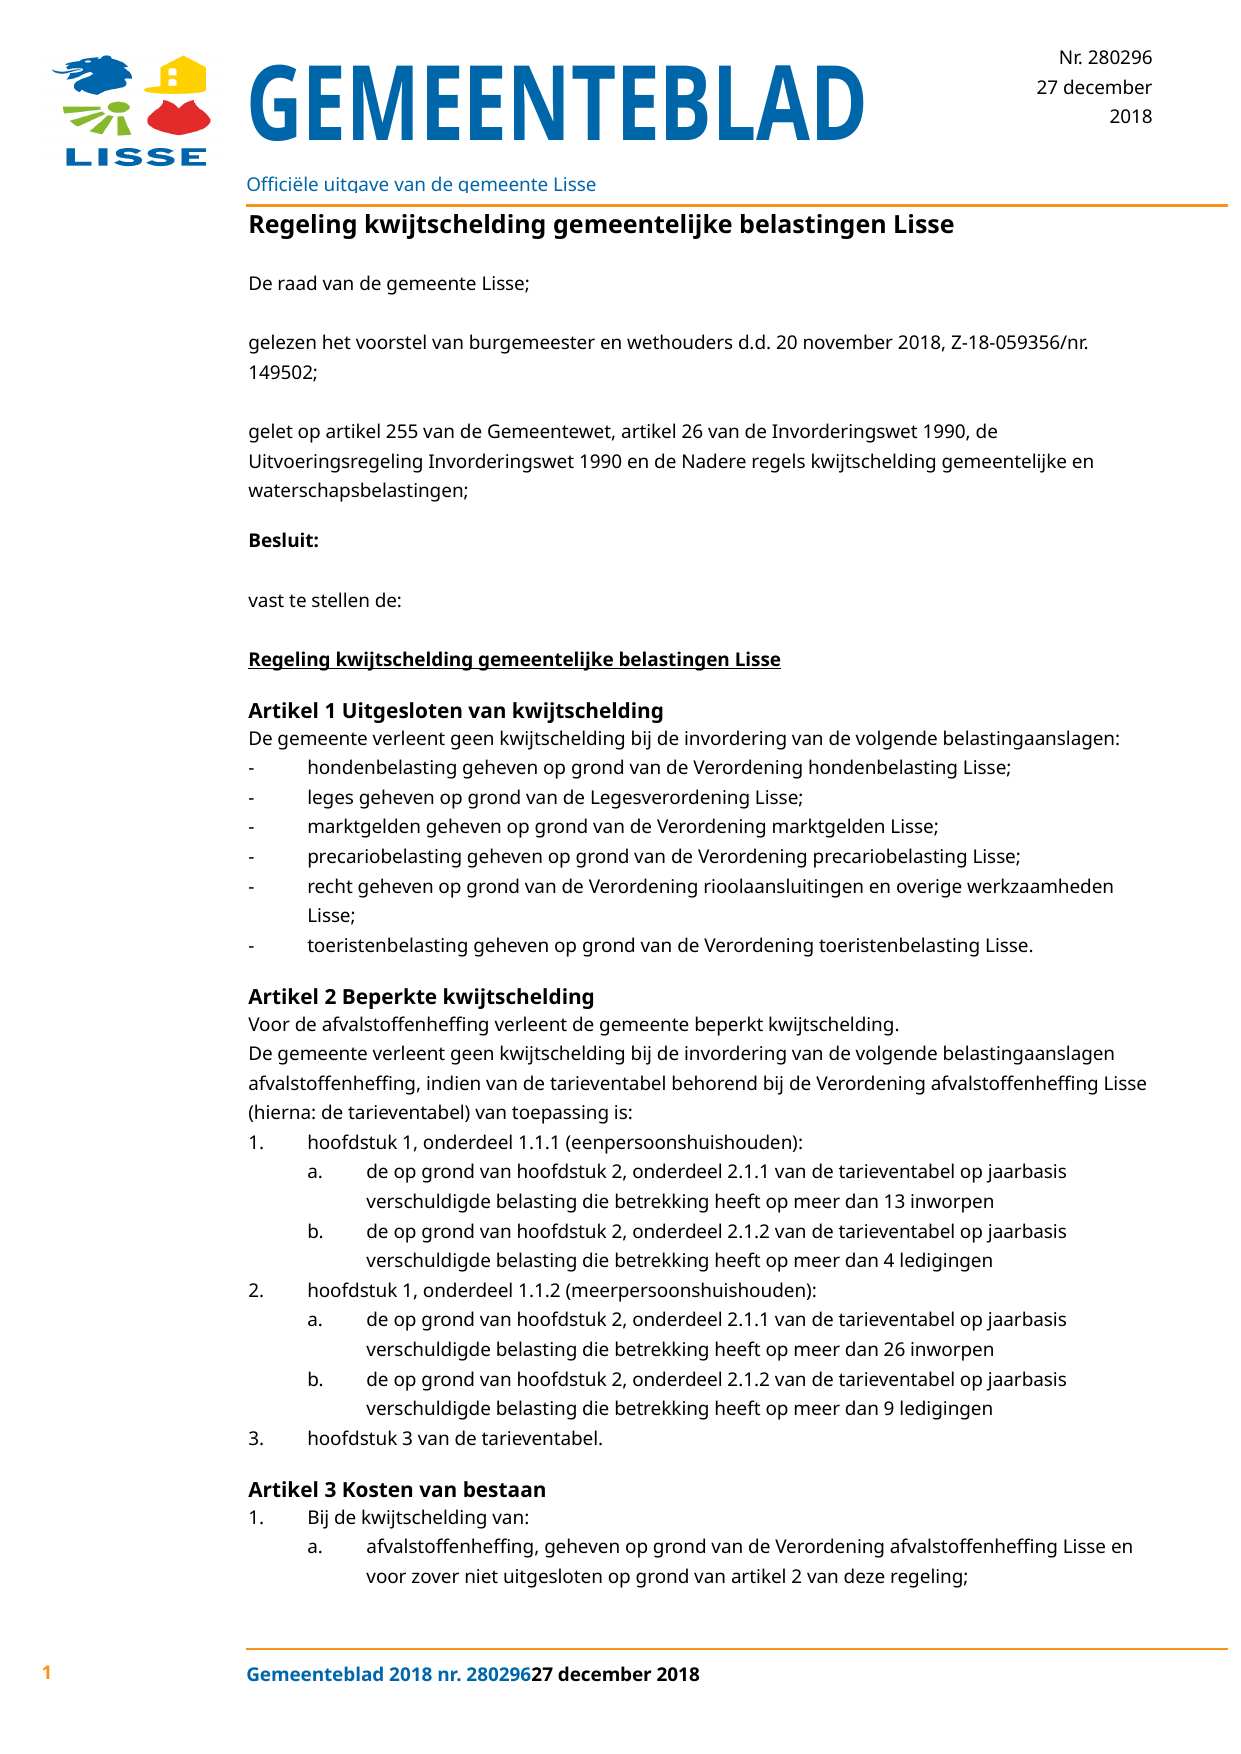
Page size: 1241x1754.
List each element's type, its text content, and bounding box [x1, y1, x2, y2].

text De gemeente verleent geen kwijtschelding bij de invordering van de volgende belastingaanslagen afvalstoffenheffing, indien van de tarieventabel behorend bij de Verordening afvalstoffenheffing Lisse (hierna: de tarieventabel) van toepassing is: [248, 1040, 1152, 1125]
list precariobelasting geheven op grond van de Verordening precariobelasting Lisse; [248, 843, 1152, 869]
text gelet op artikel 255 van de Gemeentewet, artikel 26 van de Invorderingswet 1990, de Uitvoeringsregeling Invorderingswet 1990 en de Nadere regels kwijtschelding gemeentelijke en waterschapsbelastingen; [248, 418, 1152, 503]
list Bij de kwijtschelding van: [248, 1504, 1152, 1529]
list de op grond van hoofdstuk 2, onderdeel 2.1.1 van de tarieventabel op jaarbasis verschuldigde belasting die betrekking heeft op meer dan 13 inworpen [307, 1159, 1152, 1214]
list hondenbelasting geheven op grond van de Verordening hondenbelasting Lisse; [248, 754, 1152, 780]
list marktgelden geheven op grond van de Verordening marktgelden Lisse; [248, 814, 1152, 839]
text De gemeente verleent geen kwijtschelding bij de invordering van de volgende belastingaanslagen: [248, 725, 1152, 751]
picture [41, 47, 231, 172]
list hoofdstuk 3 van de tarieventabel. [248, 1425, 1152, 1451]
text Besluit: [248, 528, 1152, 553]
list afvalstoffenheffing, geheven op grond van de Verordening afvalstoffenheffing Lisse en voor zover niet uitgesloten op grond van artikel 2 van deze regeling; [307, 1533, 1152, 1589]
text Artikel 3 Kosten van bestaan [248, 1475, 1152, 1504]
list hoofdstuk 1, onderdeel 1.1.1 (eenpersoonshuishouden): [248, 1129, 1152, 1155]
text Artikel 1 Uitgesloten van kwijtschelding [248, 696, 1152, 725]
list leges geheven op grond van de Legesverordening Lisse; [248, 784, 1152, 810]
list recht geheven op grond van de Verordening rioolaansluitingen en overige werkzaamheden Lisse; [248, 873, 1152, 928]
text Regeling kwijtschelding gemeentelijke belastingen Lisse [248, 207, 1152, 241]
text vast te stellen de: [248, 587, 1152, 613]
list de op grond van hoofdstuk 2, onderdeel 2.1.1 van de tarieventabel op jaarbasis verschuldigde belasting die betrekking heeft op meer dan 26 inworpen [307, 1307, 1152, 1362]
text De raad van de gemeente Lisse; [248, 270, 1152, 296]
text Voor de afvalstoffenheffing verleent de gemeente beperkt kwijtschelding. [248, 1011, 1152, 1037]
list hoofdstuk 1, onderdeel 1.1.2 (meerpersoonshuishouden): [248, 1277, 1152, 1303]
text Regeling kwijtschelding gemeentelijke belastingen Lisse [248, 646, 1152, 672]
list toeristenbelasting geheven op grond van de Verordening toeristenbelasting Lisse. [248, 932, 1152, 958]
list de op grond van hoofdstuk 2, onderdeel 2.1.2 van de tarieventabel op jaarbasis verschuldigde belasting die betrekking heeft op meer dan 4 ledigingen [307, 1218, 1152, 1273]
list de op grond van hoofdstuk 2, onderdeel 2.1.2 van de tarieventabel op jaarbasis verschuldigde belasting die betrekking heeft op meer dan 9 ledigingen [307, 1366, 1152, 1421]
text Artikel 2 Beperkte kwijtschelding [248, 982, 1152, 1011]
text gelezen het voorstel van burgemeester en wethouders d.d. 20 november 2018, Z-18-059356/nr. 149502; [248, 329, 1152, 385]
